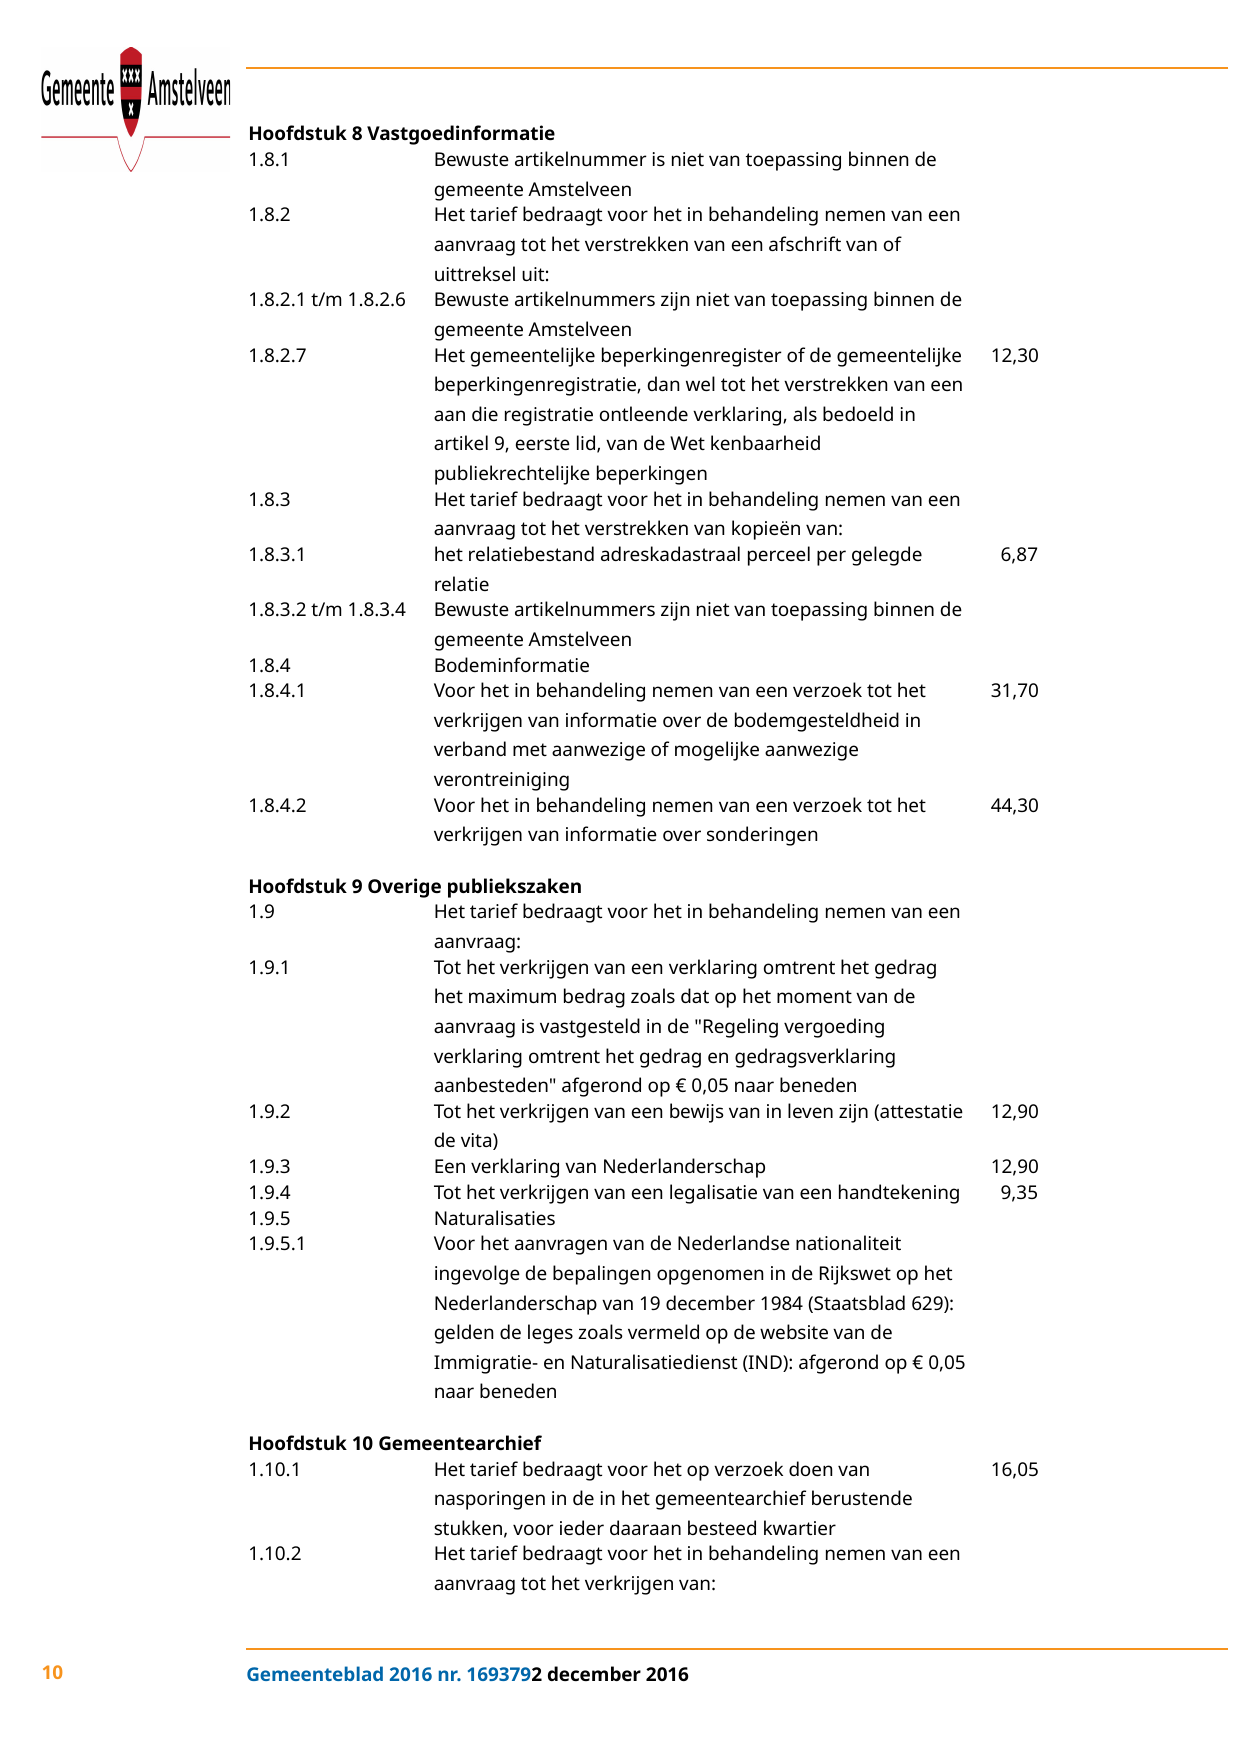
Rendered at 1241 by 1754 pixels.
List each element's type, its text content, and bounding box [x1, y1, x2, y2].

table_cell 1.8.4.2 [248, 792, 433, 847]
table_cell Voor het in behandeling nemen van een verzoek tot het verkrijgen van informatie over sonderingen [434, 792, 966, 847]
table_cell Het tarief bedraagt voor het op verzoek doen van nasporingen in de in het gemeentearchief berustende stukken, voor ieder daaraan besteed kwartier [434, 1456, 966, 1541]
table_cell Tot het verkrijgen van een verklaring omtrent het gedrag het maximum bedrag zoals dat op het moment van de aanvraag is vastgesteld in de "Regeling vergoeding verklaring omtrent het gedrag en gedragsverklaring aanbesteden" afgerond op € 0,05 naar beneden [434, 954, 966, 1098]
table_cell 1.8.1 [248, 146, 433, 202]
table_cell Naturalisaties [434, 1205, 966, 1231]
table_cell Voor het aanvragen van de Nederlandse nationaliteit ingevolge de bepalingen opgenomen in de Rijkswet op het Nederlanderschap van 19 december 1984 (Staatsblad 629): gelden de leges zoals vermeld op de website van de Immigratie- en Naturalisatiedienst (IND): afgerond op € 0,05 naar beneden [434, 1231, 966, 1404]
table_cell 1.9 [248, 899, 433, 954]
table_cell 12,30 [966, 342, 1152, 486]
picture [41, 47, 231, 172]
table_cell 1.10.2 [248, 1541, 433, 1596]
table_cell Een verklaring van Nederlanderschap [434, 1154, 966, 1179]
table_cell Het tarief bedraagt voor het in behandeling nemen van een aanvraag tot het verstrekken van een afschrift van of uittreksel uit: [434, 202, 966, 286]
table_cell [966, 899, 1152, 954]
table_cell Bodeminformatie [434, 652, 966, 677]
table_cell 1.9.5.1 [248, 1231, 433, 1404]
table_cell Bewuste artikelnummers zijn niet van toepassing binnen de gemeente Amstelveen [434, 596, 966, 652]
table_cell 1.9.3 [248, 1154, 433, 1179]
table_cell Tot het verkrijgen van een bewijs van in leven zijn (attestatie de vita) [434, 1098, 966, 1153]
table_cell 1.8.3.2 t/m 1.8.3.4 [248, 596, 433, 652]
table_cell [248, 1404, 1152, 1430]
table_cell 1.10.1 [248, 1456, 433, 1541]
table_cell 1.8.4 [248, 652, 433, 677]
table_cell 1.9.5 [248, 1205, 433, 1231]
table_cell 1.8.4.1 [248, 678, 433, 792]
table_cell 12,90 [966, 1154, 1152, 1179]
table_cell 1.8.3 [248, 486, 433, 541]
table_cell Het gemeentelijke beperkingenregister of de gemeentelijke beperkingenregistratie, dan wel tot het verstrekken van een aan die registratie ontleende verklaring, als bedoeld in artikel 9, eerste lid, van de Wet kenbaarheid publiekrechtelijke beperkingen [434, 342, 966, 486]
table_cell 9,35 [966, 1179, 1152, 1205]
table_cell Tot het verkrijgen van een legalisatie van een handtekening [434, 1179, 966, 1205]
table_cell [966, 486, 1152, 541]
table_cell [966, 1205, 1152, 1231]
table_cell [966, 954, 1152, 1098]
table_cell Bewuste artikelnummers zijn niet van toepassing binnen de gemeente Amstelveen [434, 286, 966, 342]
table_cell 1.8.2.1 t/m 1.8.2.6 [248, 286, 433, 342]
table_cell Het tarief bedraagt voor het in behandeling nemen van een aanvraag: [434, 899, 966, 954]
table_cell Bewuste artikelnummer is niet van toepassing binnen de gemeente Amstelveen [434, 146, 966, 202]
table_cell 31,70 [966, 678, 1152, 792]
table_cell [966, 202, 1152, 286]
table_cell [966, 286, 1152, 342]
table_cell Het tarief bedraagt voor het in behandeling nemen van een aanvraag tot het verkrijgen van: [434, 1541, 966, 1596]
table_cell 44,30 [966, 792, 1152, 847]
table_cell [966, 146, 1152, 202]
table_cell 16,05 [966, 1456, 1152, 1541]
table_cell 1.9.1 [248, 954, 433, 1098]
table_cell 1.9.4 [248, 1179, 433, 1205]
table_cell Hoofdstuk 9 Overige publiekszaken [248, 873, 1152, 899]
table_cell het relatiebestand adreskadastraal perceel per gelegde relatie [434, 541, 966, 596]
table_cell Het tarief bedraagt voor het in behandeling nemen van een aanvraag tot het verstrekken van kopieën van: [434, 486, 966, 541]
table_cell 1.8.2 [248, 202, 433, 286]
table_cell 1.8.2.7 [248, 342, 433, 486]
table_cell [966, 1231, 1152, 1404]
table_cell Voor het in behandeling nemen van een verzoek tot het verkrijgen van informatie over de bodemgesteldheid in verband met aanwezige of mogelijke aanwezige verontreiniging [434, 678, 966, 792]
table_cell 1.9.2 [248, 1098, 433, 1153]
table_cell [966, 596, 1152, 652]
table_cell [248, 847, 1152, 873]
table_cell Hoofdstuk 8 Vastgoedinformatie [248, 121, 1152, 146]
table_cell 12,90 [966, 1098, 1152, 1153]
table_cell [966, 1541, 1152, 1596]
table_cell [966, 652, 1152, 677]
table_cell Hoofdstuk 10 Gemeentearchief [248, 1430, 1152, 1456]
table_cell 6,87 [966, 541, 1152, 596]
table_cell [248, 95, 1152, 121]
table_cell 1.8.3.1 [248, 541, 433, 596]
